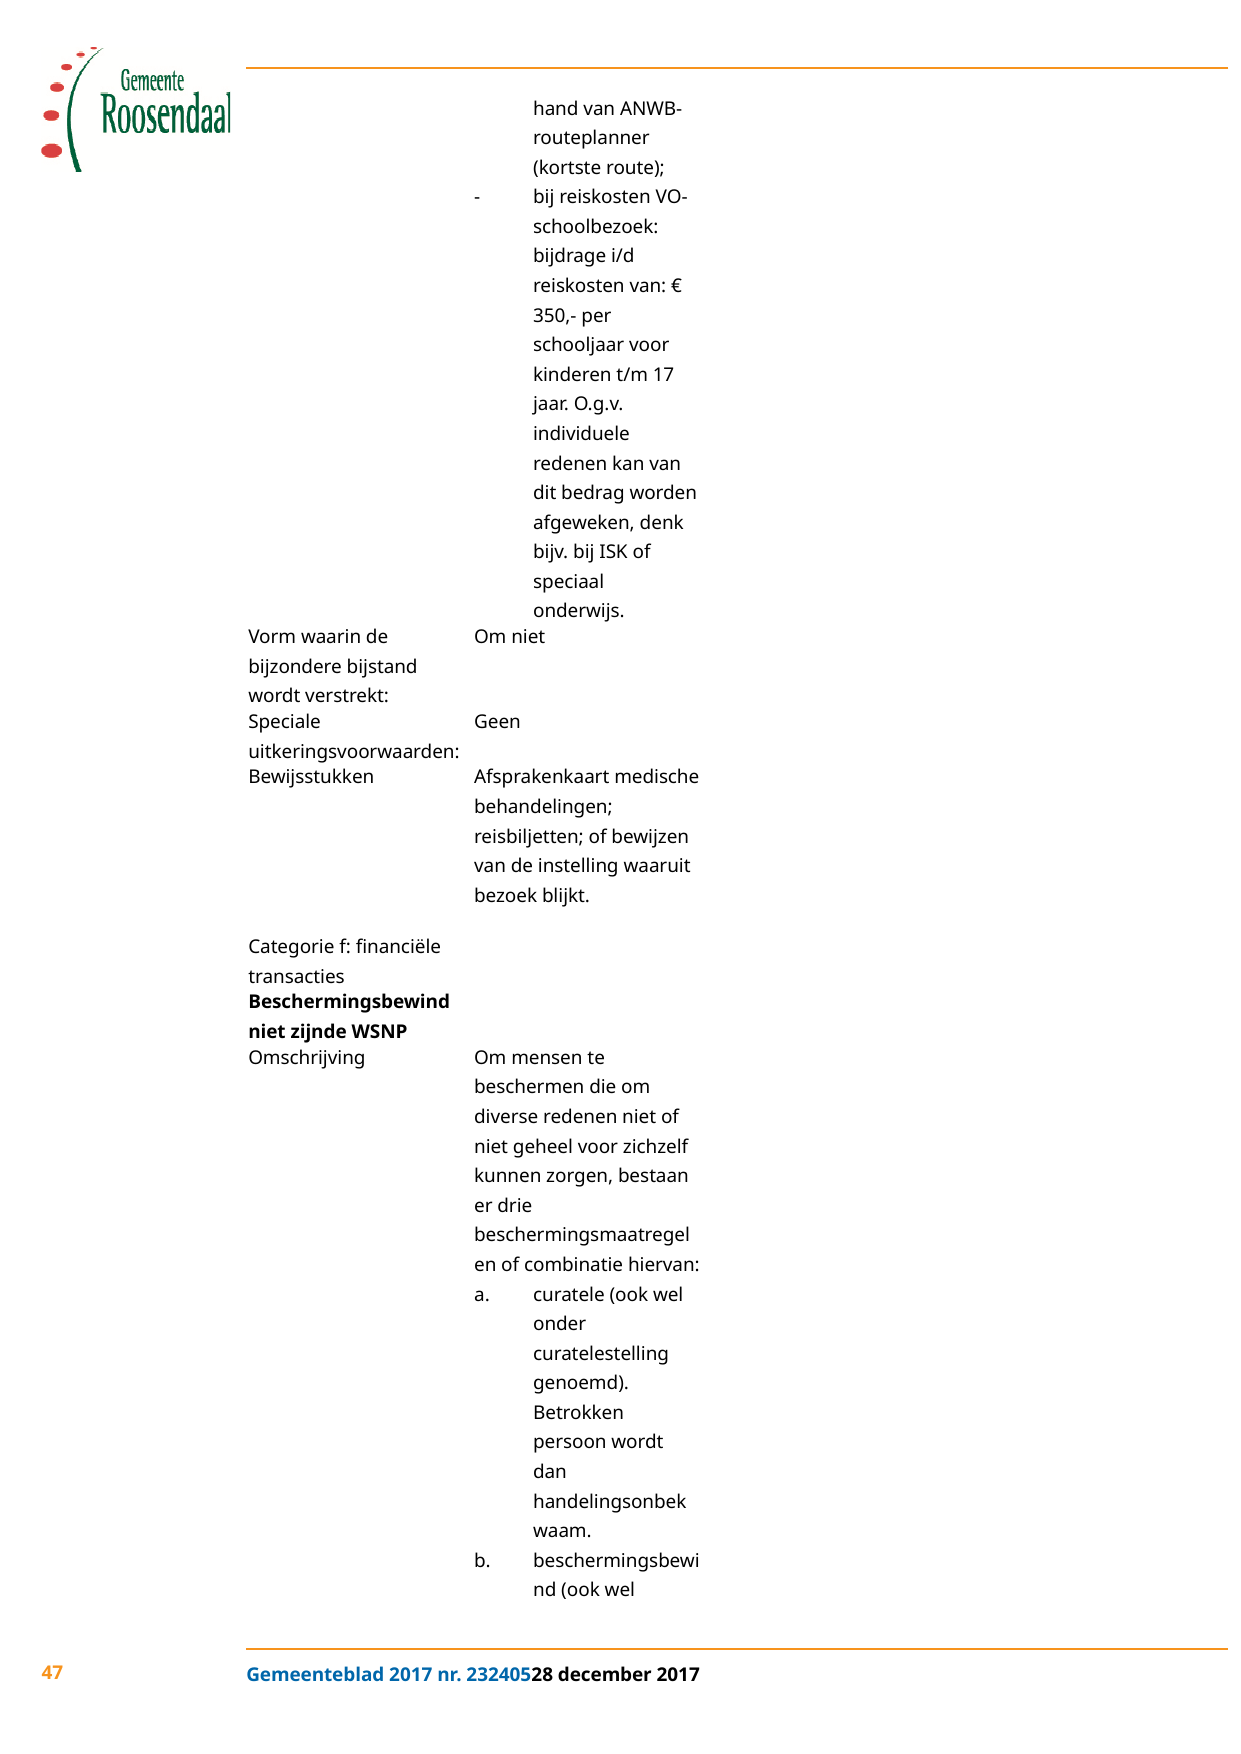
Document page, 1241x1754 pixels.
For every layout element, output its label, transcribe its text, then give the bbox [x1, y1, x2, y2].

table_cell [700, 95, 926, 623]
picture [41, 47, 231, 172]
table_cell Beschermingsbewind niet zijnde WSNP [248, 989, 474, 1044]
table_cell Afsprakenkaart medische behandelingen; reisbiljetten; of bewijzen van de instelling waaruit bezoek blijkt. [474, 764, 700, 908]
table_cell Om mensen te beschermen die om diverse redenen niet of niet geheel voor zichzelf kunnen zorgen, bestaan er drie beschermingsmaatregelen of combinatie hiervan: curatele (ook wel onder curatelestelling genoemd). Betrokken persoon wordt dan handelingsonbekwaam. beschermingsbewind (ook wel [474, 1044, 700, 1602]
table_cell Om niet [474, 624, 700, 708]
table_cell Geen [474, 708, 700, 764]
table_cell Bewijsstukken [248, 764, 474, 908]
table_cell hand van ANWB-routeplanner (kortste route); bij reiskosten VO-schoolbezoek: bijdrage i/d reiskosten van: € 350,- per schooljaar voor kinderen t/m 17 jaar. O.g.v. individuele redenen kan van dit bedrag worden afgeweken, denk bijv. bij ISK of speciaal onderwijs. [474, 95, 700, 623]
table_cell Vorm waarin de bijzondere bijstand wordt verstrekt: [248, 624, 474, 708]
table_cell Omschrijving [248, 1044, 474, 1602]
table_cell Speciale uitkeringsvoorwaarden: [248, 708, 474, 764]
table_cell [248, 908, 474, 933]
table_cell Categorie f: financiële transacties [248, 934, 474, 989]
table_cell [474, 908, 700, 933]
table_cell [474, 934, 700, 989]
table_cell [926, 95, 1152, 623]
table_cell [248, 95, 474, 623]
table_cell [474, 989, 700, 1044]
